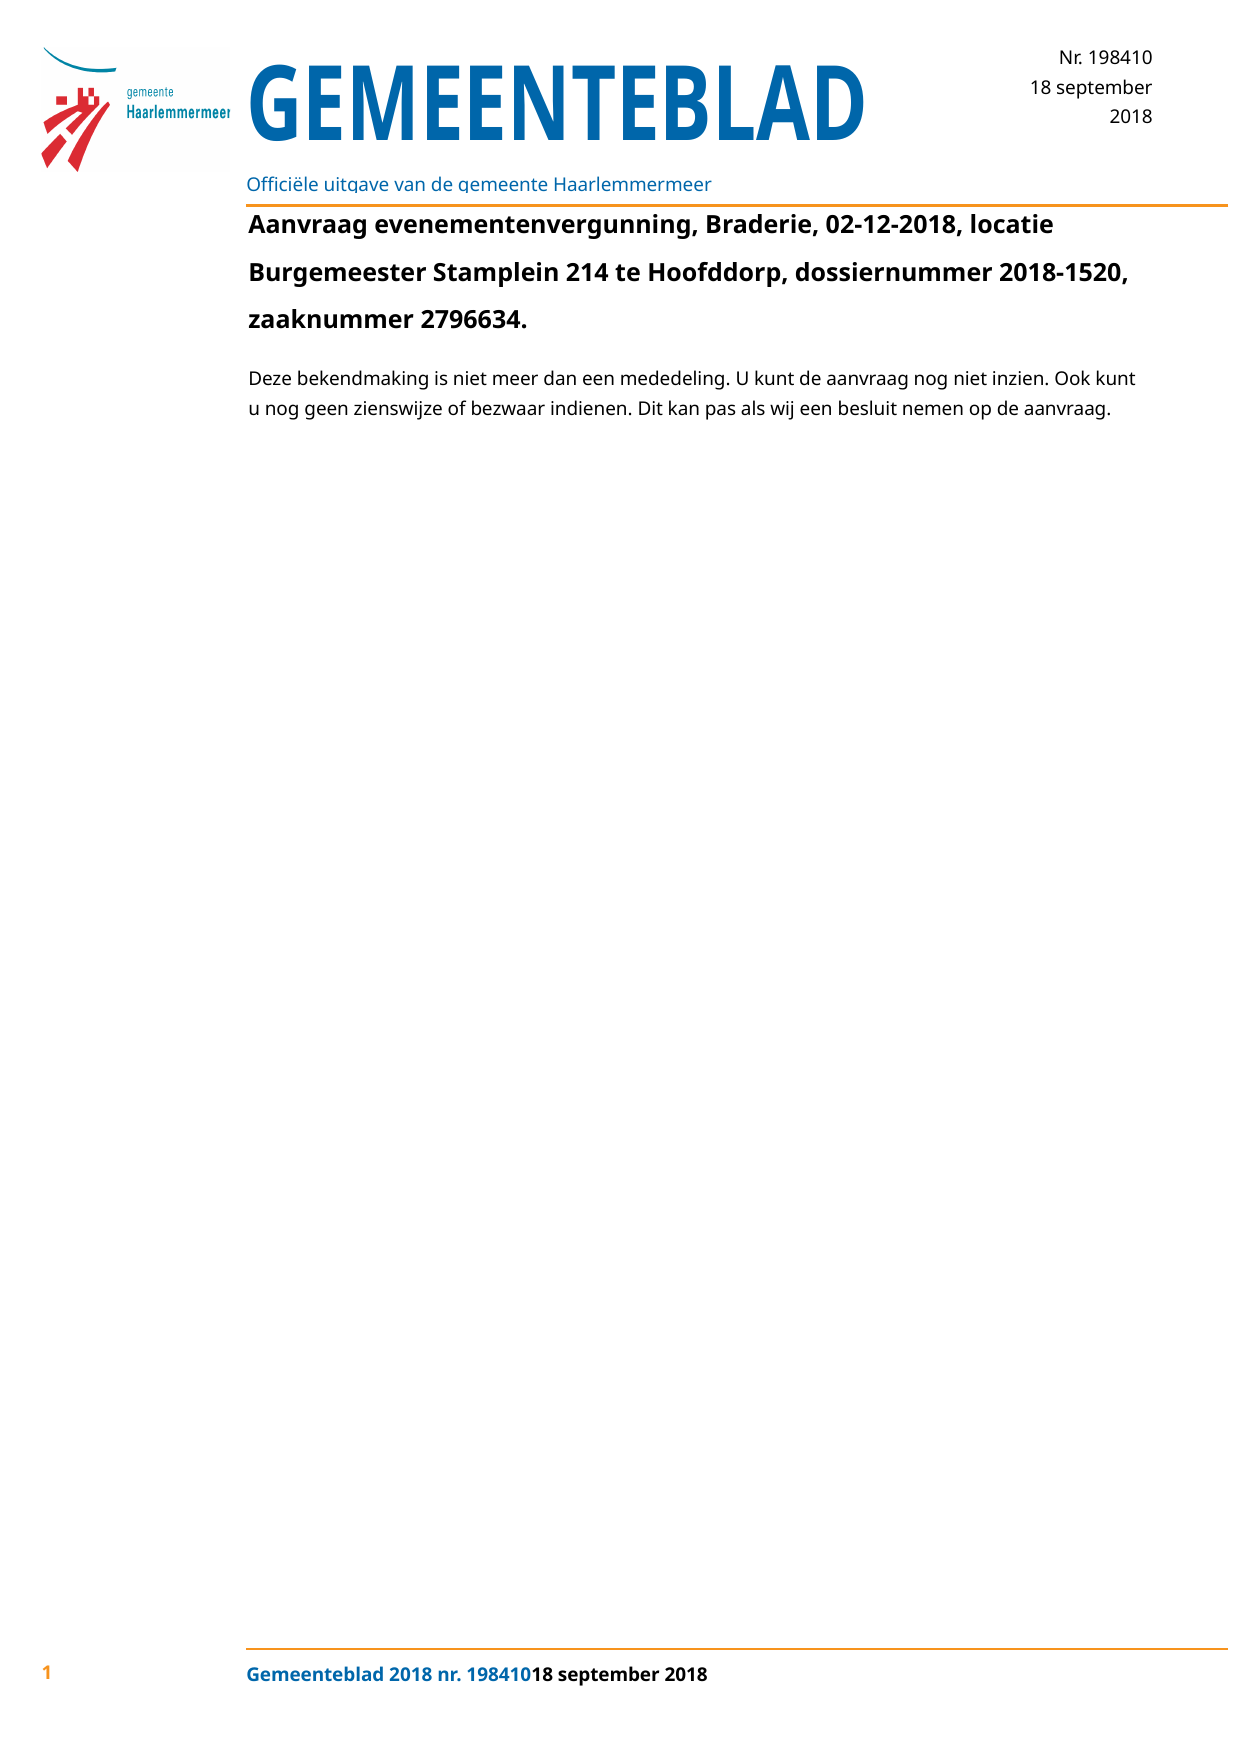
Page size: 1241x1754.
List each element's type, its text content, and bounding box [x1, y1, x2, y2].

text Deze bekendmaking is niet meer dan een mededeling. U kunt de aanvraag nog niet inzien. Ook kunt u nog geen zienswijze of bezwaar indienen. Dit kan pas als wij een besluit nemen op de aanvraag. [248, 366, 1152, 421]
picture [41, 47, 231, 172]
text Aanvraag evenementenvergunning, Braderie, 02-12-2018, locatie Burgemeester Stamplein 214 te Hoofddorp, dossiernummer 2018-1520, zaaknummer 2796634. [248, 207, 1152, 336]
